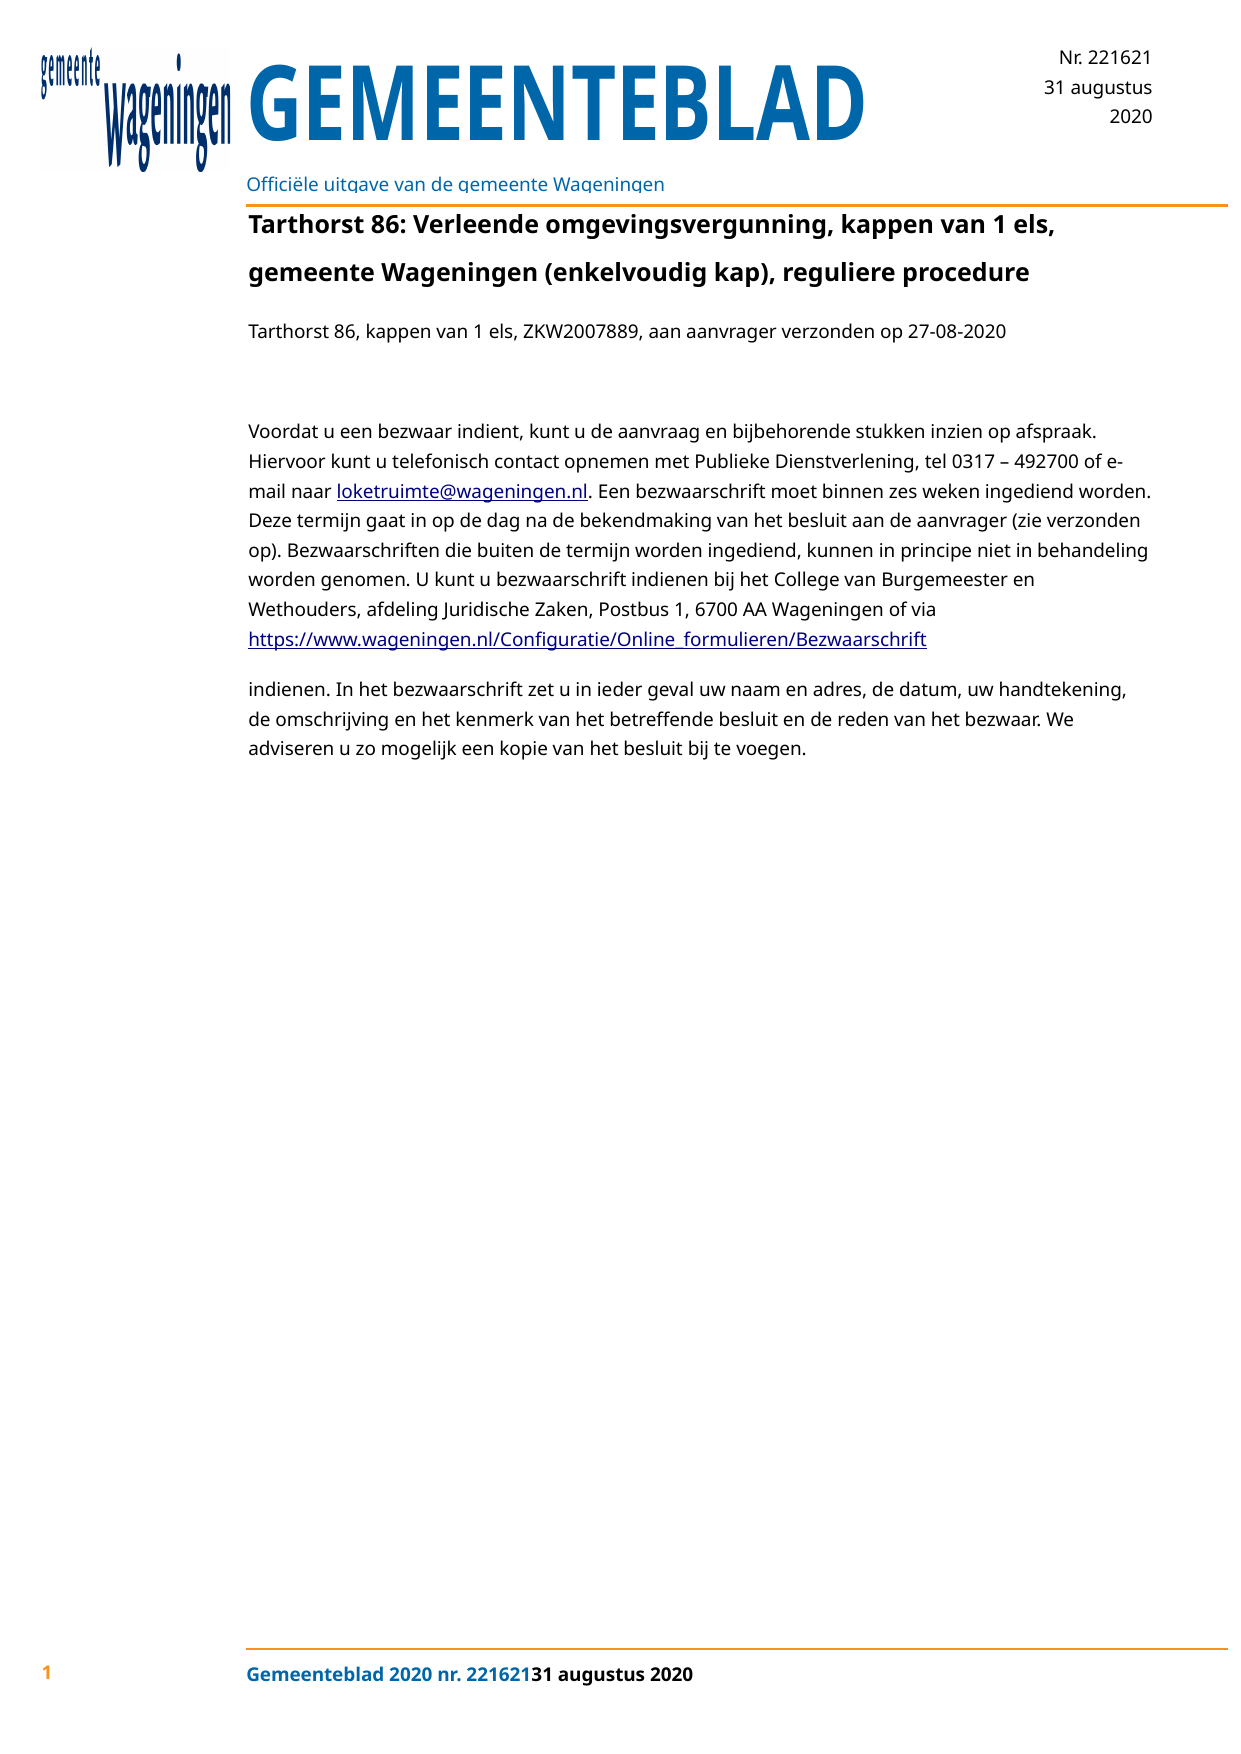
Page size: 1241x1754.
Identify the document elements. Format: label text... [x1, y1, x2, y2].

text indienen. In het bezwaarschrift zet u in ieder geval uw naam en adres, de datum, uw handtekening, de omschrijving en het kenmerk van het betreffende besluit en de reden van het bezwaar. We adviseren u zo mogelijk een kopie van het besluit bij te voegen. [248, 676, 1152, 761]
picture [41, 47, 231, 172]
text Voordat u een bezwaar indient, kunt u de aanvraag en bijbehorende stukken inzien op afspraak. Hiervoor kunt u telefonisch contact opnemen met Publieke Dienstverlening, tel 0317 – 492700 of e-mail naar loketruimte@wageningen.nl. Een bezwaarschrift moet binnen zes weken ingediend worden. Deze termijn gaat in op de dag na de bekendmaking van het besluit aan de aanvrager (zie verzonden op). Bezwaarschriften die buiten de termijn worden ingediend, kunnen in principe niet in behandeling worden genomen. U kunt u bezwaarschrift indienen bij het College van Burgemeester en Wethouders, afdeling Juridische Zaken, Postbus 1, 6700 AA Wageningen of via https://www.wageningen.nl/Configuratie/Online_formulieren/Bezwaarschrift [248, 419, 1152, 652]
text Tarthorst 86: Verleende omgevingsvergunning, kappen van 1 els, gemeente Wageningen (enkelvoudig kap), reguliere procedure [248, 207, 1152, 288]
text Tarthorst 86, kappen van 1 els, ZKW2007889, aan aanvrager verzonden op 27-08-2020 [248, 318, 1152, 344]
